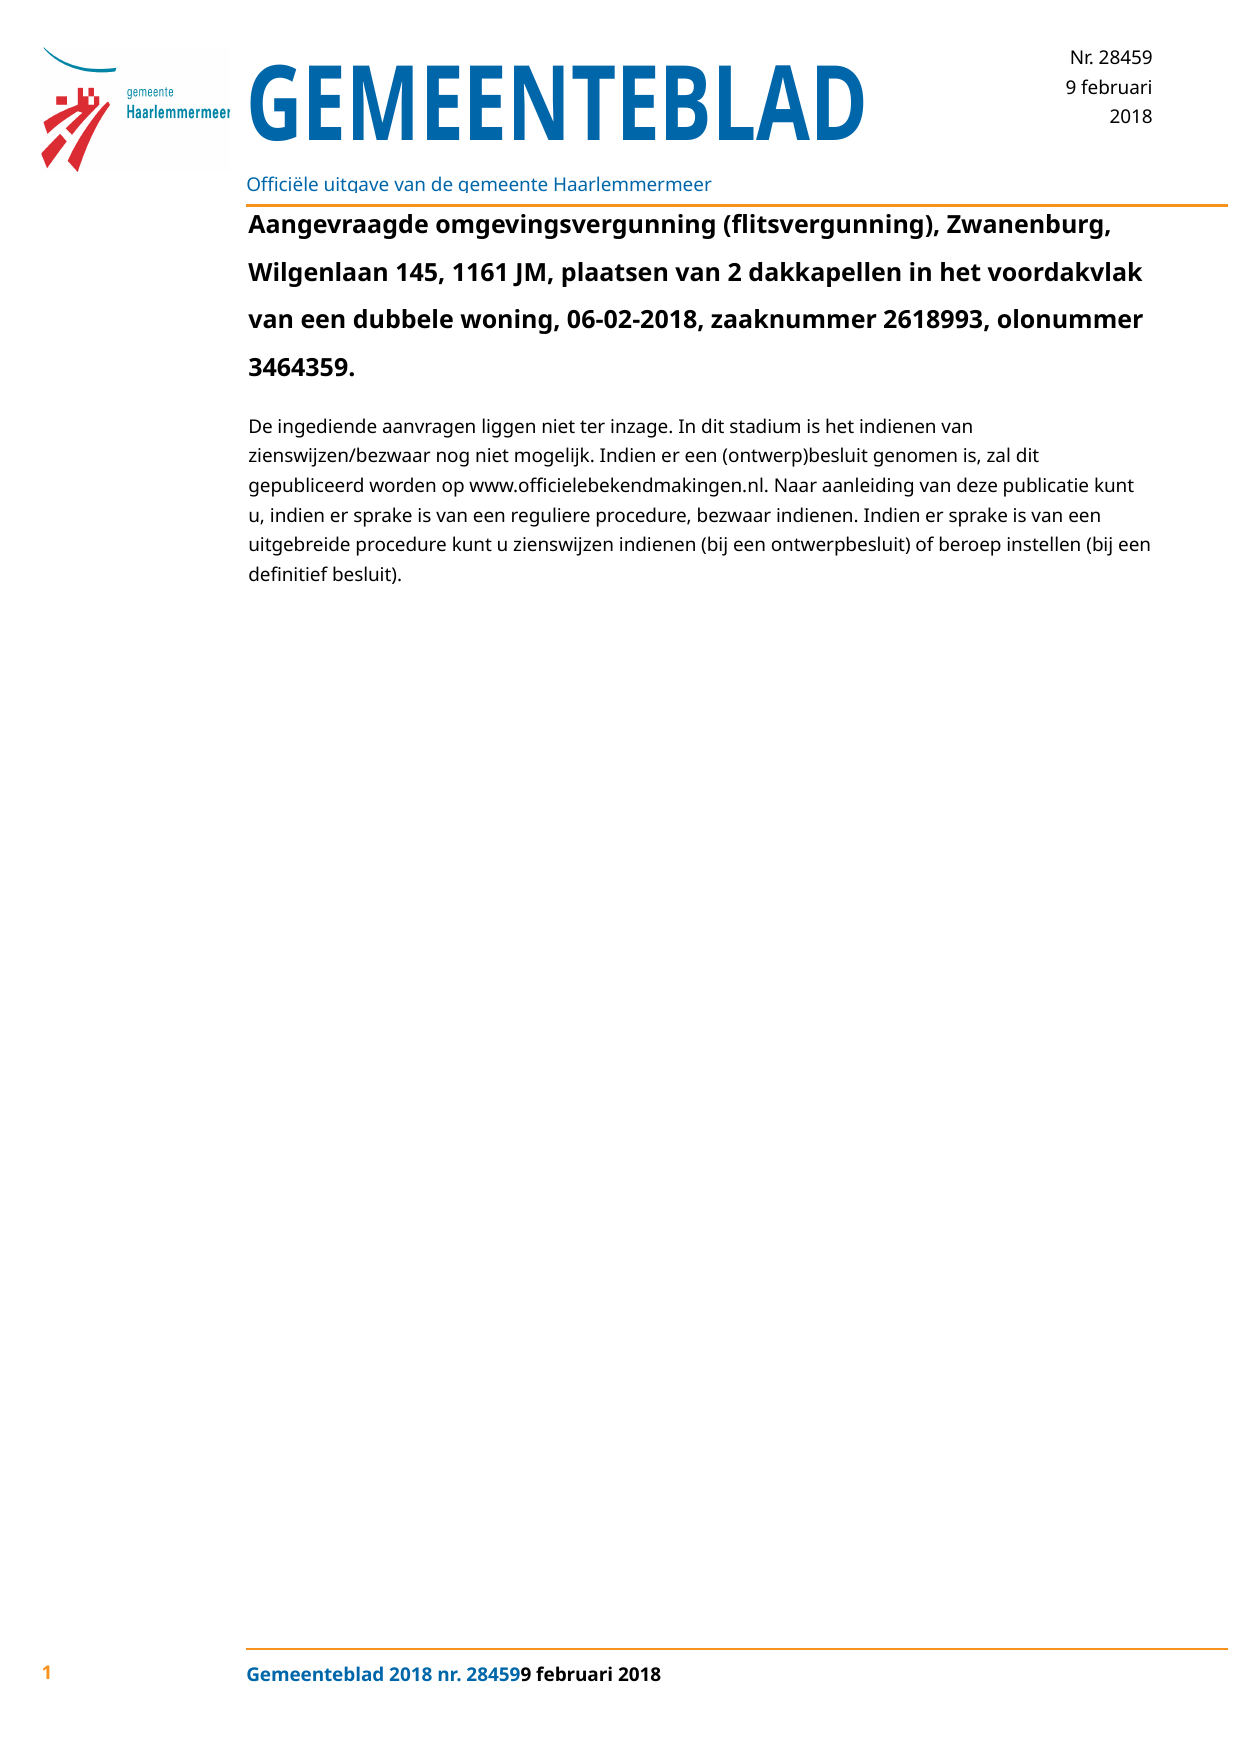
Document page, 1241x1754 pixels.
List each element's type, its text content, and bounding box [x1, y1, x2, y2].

picture [41, 47, 231, 172]
text De ingediende aanvragen liggen niet ter inzage. In dit stadium is het indienen van zienswijzen/bezwaar nog niet mogelijk. Indien er een (ontwerp)besluit genomen is, zal dit gepubliceerd worden op www.officielebekendmakingen.nl. Naar aanleiding van deze publicatie kunt u, indien er sprake is van een reguliere procedure, bezwaar indienen. Indien er sprake is van een uitgebreide procedure kunt u zienswijzen indienen (bij een ontwerpbesluit) of beroep instellen (bij een definitief besluit). [248, 413, 1152, 587]
text Aangevraagde omgevingsvergunning (flitsvergunning), Zwanenburg, Wilgenlaan 145, 1161 JM, plaatsen van 2 dakkapellen in het voordakvlak van een dubbele woning, 06-02-2018, zaaknummer 2618993, olonummer 3464359. [248, 207, 1152, 384]
